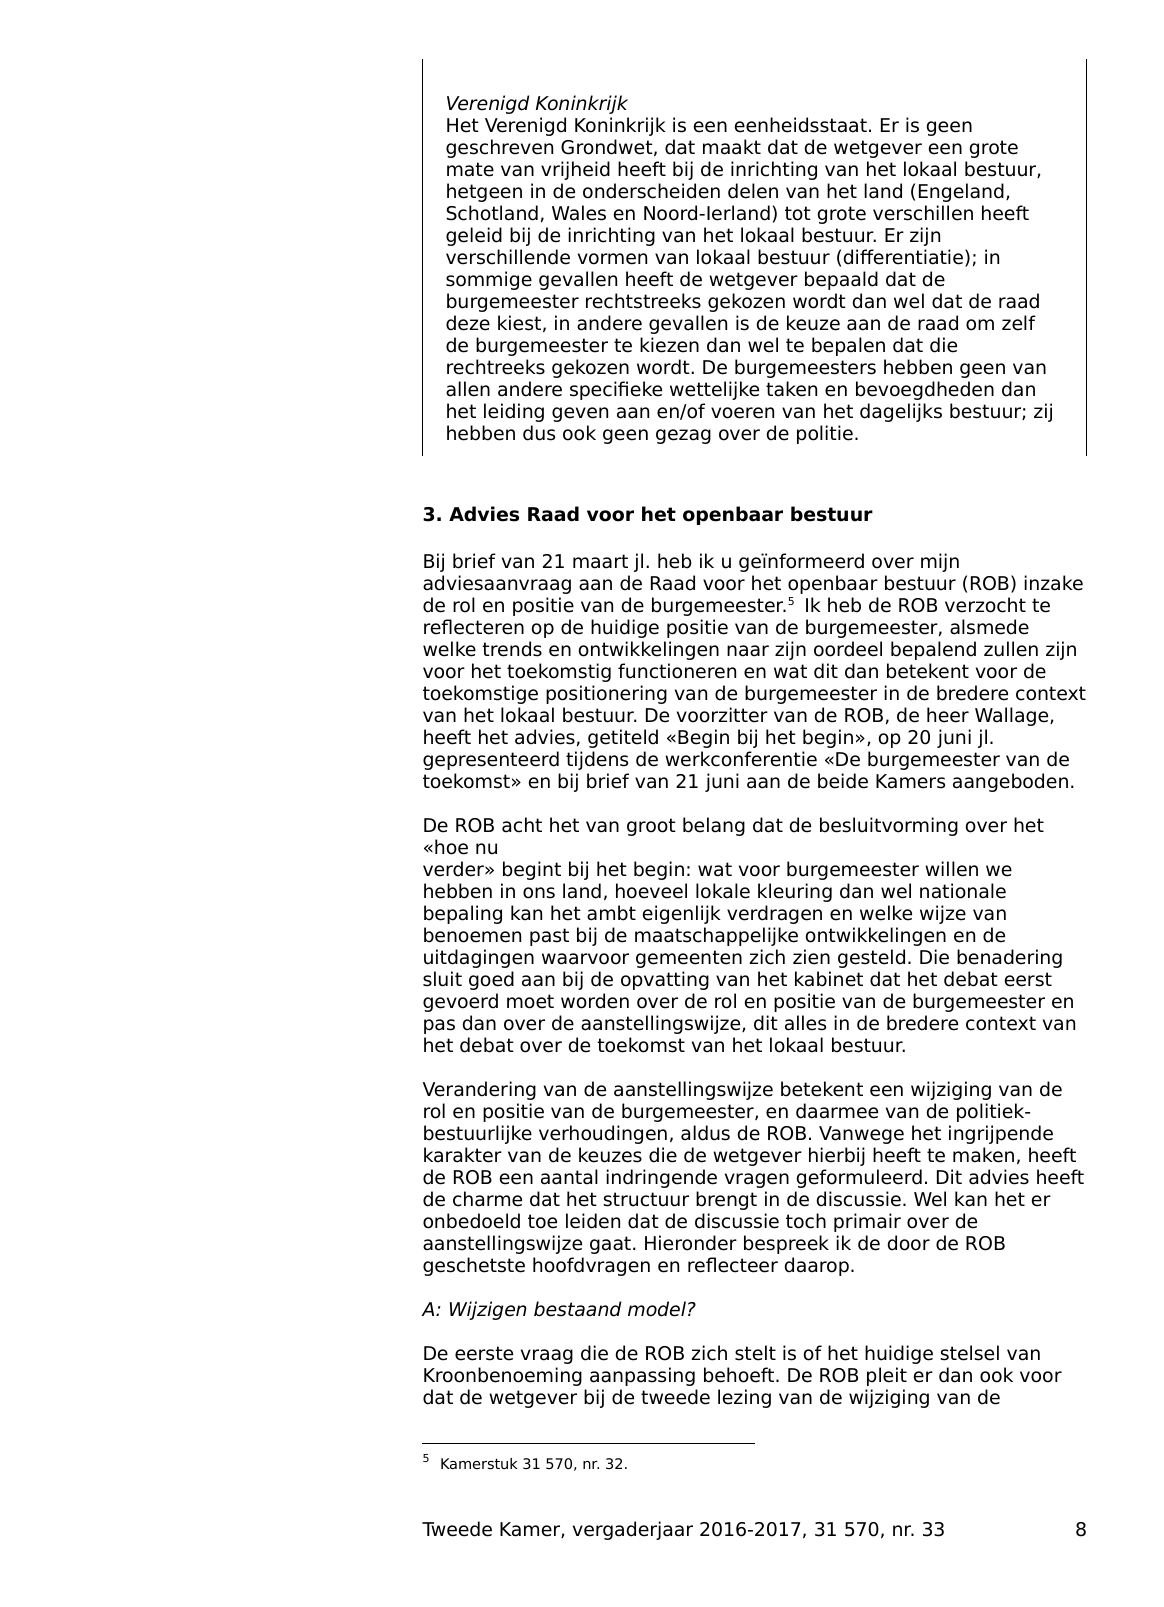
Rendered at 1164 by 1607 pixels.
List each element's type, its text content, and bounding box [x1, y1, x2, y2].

subtitle A: Wijzigen bestaand model? [422, 1299, 1087, 1321]
table_header Verenigd Koninkrijk Het Verenigd Koninkrijk is een eenheidsstaat. Er is geen geschreven Grondwet, dat maakt dat de wetgever een grote mate van vrijheid heeft bij de inrichting van het lokaal bestuur, hetgeen in de onderscheiden delen van het land (Engeland, Schotland, Wales en Noord-Ierland) tot grote verschillen heeft geleid bij de inrichting van het lokaal bestuur. Er zijn verschillende vormen van lokaal bestuur (differentiatie); in sommige gevallen heeft de wetgever bepaald dat de burgemeester rechtstreeks gekozen wordt dan wel dat de raad deze kiest, in andere gevallen is de keuze aan de raad om zelf de burgemeester te kiezen dan wel te bepalen dat die rechtreeks gekozen wordt. De burgemeesters hebben geen van allen andere specifieke wettelijke taken en bevoegdheden dan het leiding geven aan en/of voeren van het dagelijks bestuur; zij hebben dus ook geen gezag over de politie. [423, 59, 1086, 456]
subtitle 3. Advies Raad voor het openbaar bestuur [422, 504, 1087, 526]
text verder» begint bij het begin: wat voor burgemeester willen we hebben in ons land, hoeveel lokale kleuring dan wel nationale bepaling kan het ambt eigenlijk verdragen en welke wijze van benoemen past bij de maatschappelijke ontwikkelingen en de uitdagingen waarvoor gemeenten zich zien gesteld. Die benadering sluit goed aan bij de opvatting van het kabinet dat het debat eerst gevoerd moet worden over de rol en positie van de burgemeester en pas dan over de aanstellingswijze, dit alles in de bredere context van het debat over de toekomst van het lokaal bestuur. [422, 859, 1087, 1057]
text Bij brief van 21 maart jl. heb ik u geïnformeerd over mijn adviesaanvraag aan de Raad voor het openbaar bestuur (ROB) inzake de rol en positie van de burgemeester. Ik heb de ROB verzocht te reflecteren op de huidige positie van de burgemeester, alsmede welke trends en ontwikkelingen naar zijn oordeel bepalend zullen zijn voor het toekomstig functioneren en wat dit dan betekent voor de toekomstige positionering van de burgemeester in de bredere context van het lokaal bestuur. De voorzitter van de ROB, de heer Wallage, heeft het advies, getiteld «Begin bij het begin», op 20 juni jl. gepresenteerd tijdens de werkconferentie «De burgemeester van de toekomst» en bij brief van 21 juni aan de beide Kamers aangeboden. [422, 551, 1087, 793]
text De ROB acht het van groot belang dat de besluitvorming over het «hoe nu [422, 815, 1087, 859]
text Kamerstuk 31 570, nr. 32. [422, 1452, 1087, 1474]
text Verandering van de aanstellingswijze betekent een wijziging van de rol en positie van de burgemeester, en daarmee van de politiek-bestuurlijke verhoudingen, aldus de ROB. Vanwege het ingrijpende karakter van de keuzes die de wetgever hierbij heeft te maken, heeft de ROB een aantal indringende vragen geformuleerd. Dit advies heeft de charme dat het structuur brengt in de discussie. Wel kan het er onbedoeld toe leiden dat de discussie toch primair over de aanstellingswijze gaat. Hieronder bespreek ik de door de ROB geschetste hoofdvragen en reflecteer daarop. [422, 1079, 1087, 1277]
text De eerste vraag die de ROB zich stelt is of het huidige stelsel van Kroonbenoeming aanpassing behoeft. De ROB pleit er dan ook voor dat de wetgever bij de tweede lezing van de wijziging van de [422, 1343, 1087, 1409]
